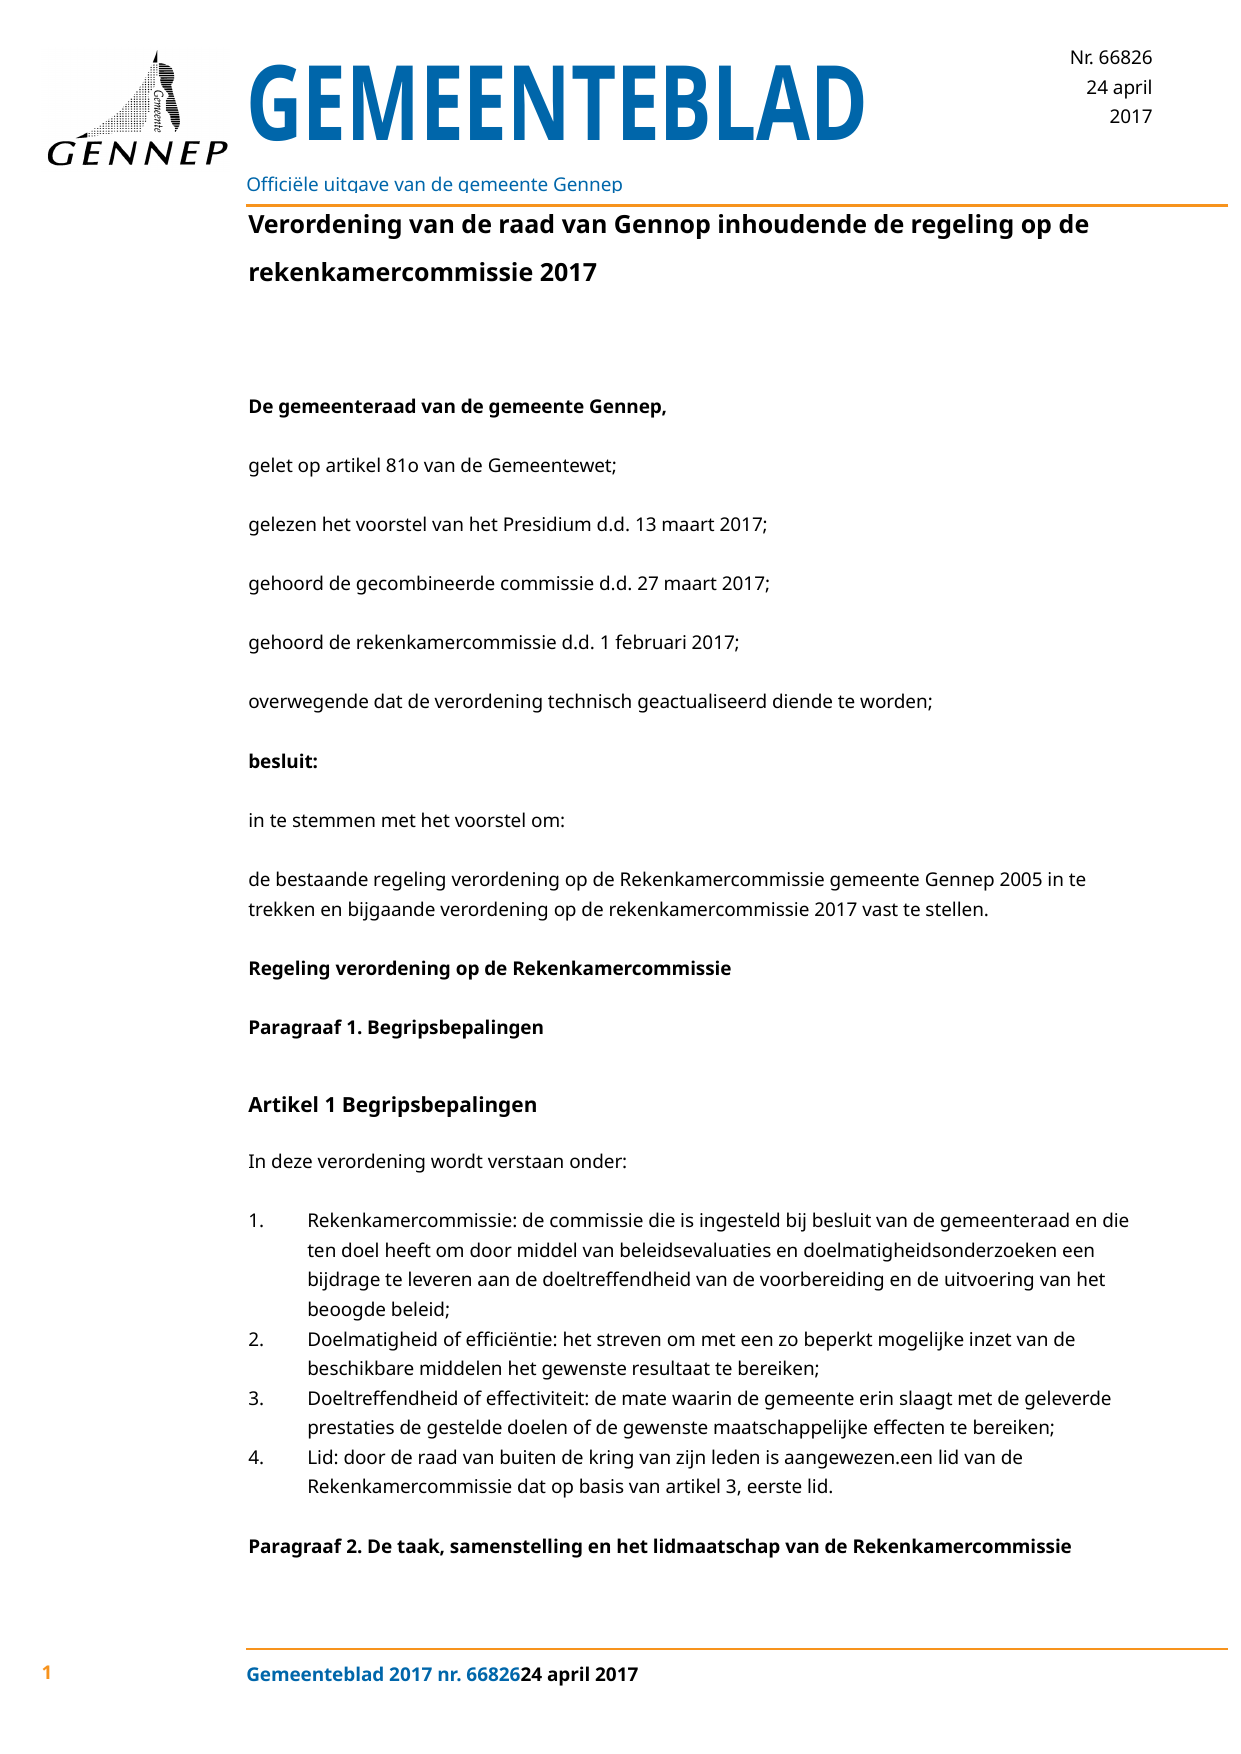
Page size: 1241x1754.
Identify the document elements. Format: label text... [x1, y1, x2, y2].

text Paragraaf 2. De taak, samenstelling en het lidmaatschap van de Rekenkamercommissie [248, 1533, 1152, 1559]
text overwegende dat de verordening technisch geactualiseerd diende te worden; [248, 689, 1152, 714]
text gelezen het voorstel van het Presidium d.d. 13 maart 2017; [248, 511, 1152, 537]
text Artikel 1 Begripsbepalingen [248, 1090, 1152, 1119]
text Paragraaf 1. Begripsbepalingen [248, 1014, 1152, 1040]
list Rekenkamercommissie: de commissie die is ingesteld bij besluit van de gemeenteraad en die ten doel heeft om door middel van beleidsevaluaties en doelmatigheidsonderzoeken een bijdrage te leveren aan de doeltreffendheid van de voorbereiding en de uitvoering van het beoogde beleid; [248, 1207, 1152, 1322]
list Lid: door de raad van buiten de kring van zijn leden is aangewezen.een lid van de Rekenkamercommissie dat op basis van artikel 3, eerste lid. [248, 1444, 1152, 1499]
text Regeling verordening op de Rekenkamercommissie [248, 955, 1152, 981]
list Doelmatigheid of efficiëntie: het streven om met een zo beperkt mogelijke inzet van de beschikbare middelen het gewenste resultaat te bereiken; [248, 1326, 1152, 1381]
text besluit: [248, 748, 1152, 774]
text in te stemmen met het voorstel om: [248, 807, 1152, 833]
text De gemeenteraad van de gemeente Gennep, [248, 393, 1152, 419]
list Doeltreffendheid of effectiviteit: de mate waarin de gemeente erin slaagt met de geleverde prestaties de gestelde doelen of de gewenste maatschappelijke effecten te bereiken; [248, 1385, 1152, 1440]
text Verordening van de raad van Gennop inhoudende de regeling op de rekenkamercommissie 2017 [248, 207, 1152, 288]
text gehoord de gecombineerde commissie d.d. 27 maart 2017; [248, 570, 1152, 596]
text gelet op artikel 81o van de Gemeentewet; [248, 452, 1152, 478]
text gehoord de rekenkamercommissie d.d. 1 februari 2017; [248, 629, 1152, 655]
picture [41, 47, 231, 172]
text de bestaande regeling verordening op de Rekenkamercommissie gemeente Gennep 2005 in te trekken en bijgaande verordening op de rekenkamercommissie 2017 vast te stellen. [248, 866, 1152, 922]
text In deze verordening wordt verstaan onder: [248, 1148, 1152, 1174]
